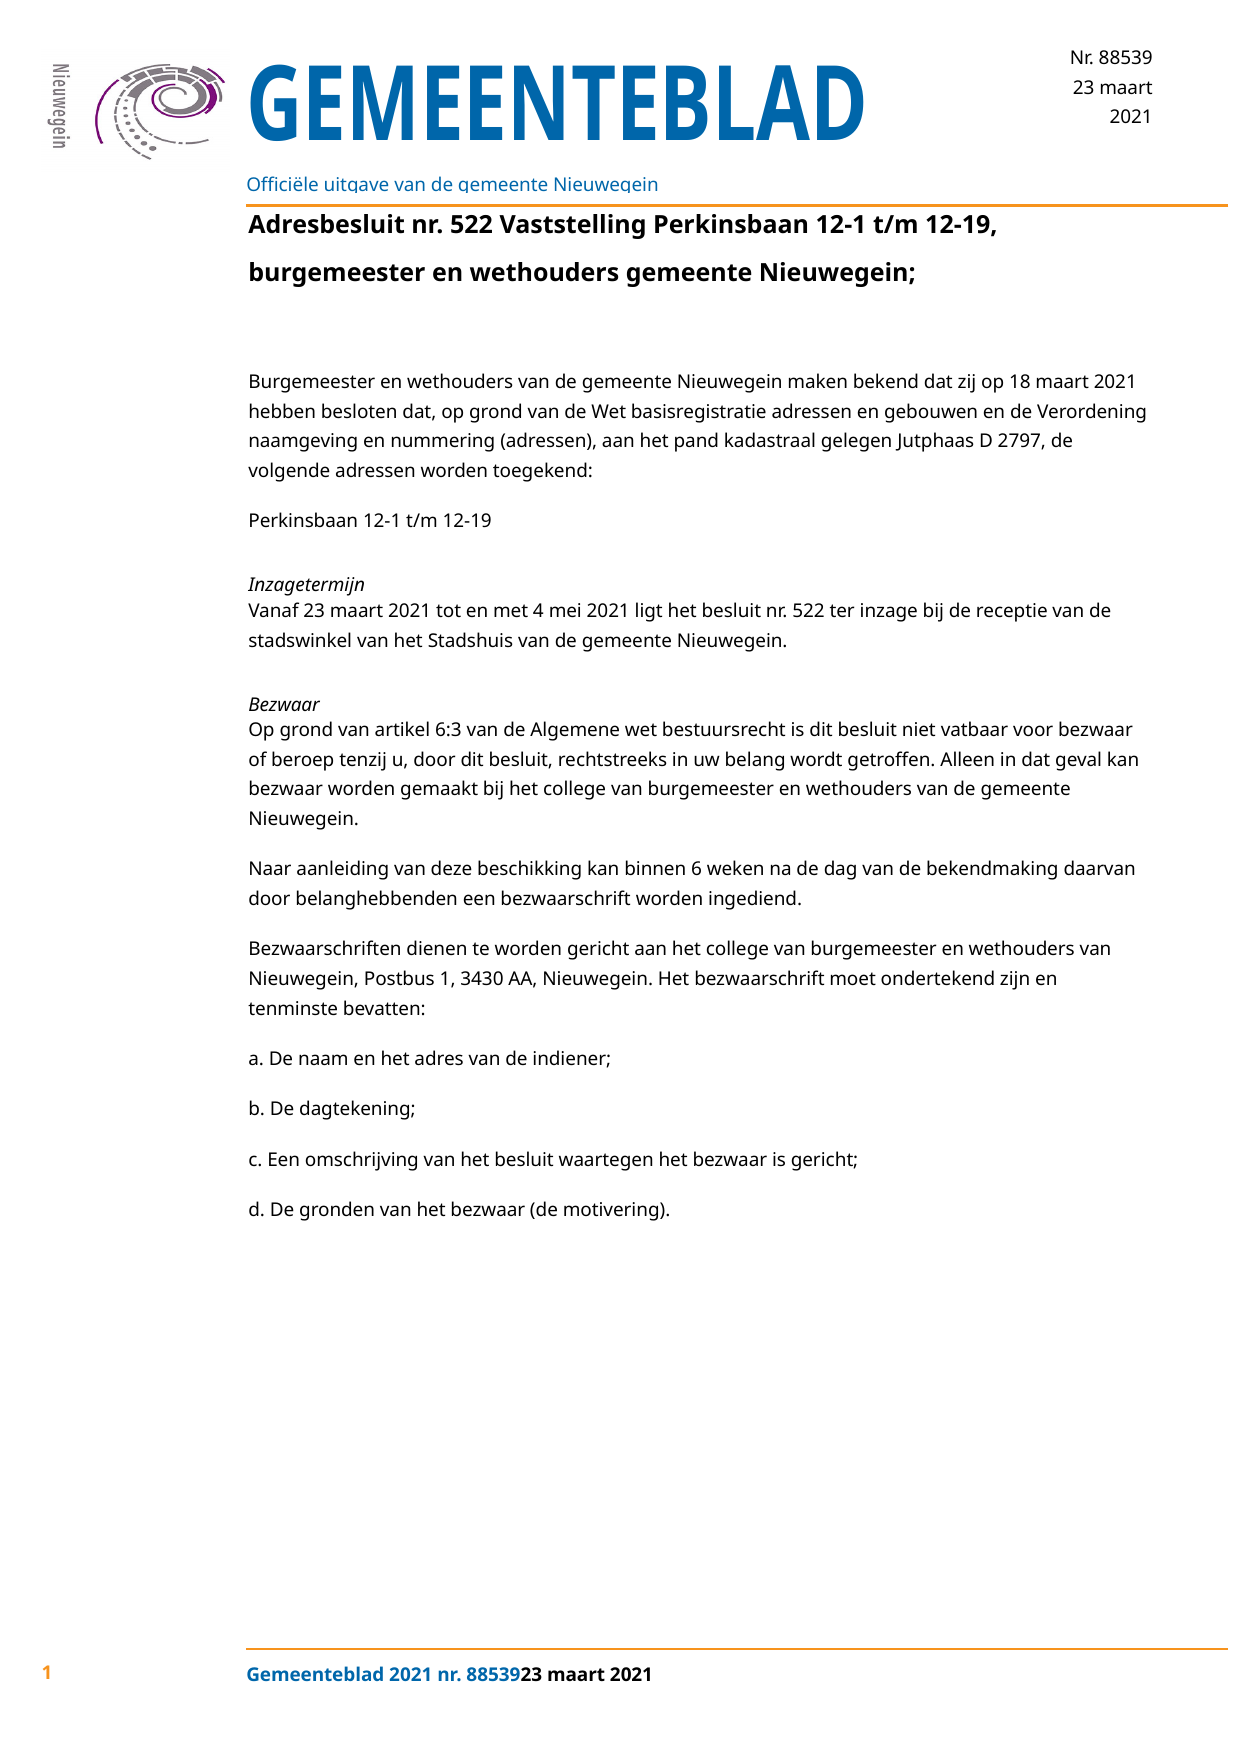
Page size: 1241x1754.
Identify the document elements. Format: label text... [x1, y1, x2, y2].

text Perkinsbaan 12-1 t/m 12-19 [248, 507, 1152, 533]
text c. Een omschrijving van het besluit waartegen het bezwaar is gericht; [248, 1146, 1152, 1172]
text d. De gronden van het bezwaar (de motivering). [248, 1196, 1152, 1222]
text Bezwaar [248, 691, 1152, 716]
text Bezwaarschriften dienen te worden gericht aan het college van burgemeester en wethouders van Nieuwegein, Postbus 1, 3430 AA, Nieuwegein. Het bezwaarschrift moet ondertekend zijn en tenminste bevatten: [248, 936, 1152, 1021]
picture [41, 47, 231, 172]
text b. De dagtekening; [248, 1096, 1152, 1121]
text Adresbesluit nr. 522 Vaststelling Perkinsbaan 12-1 t/m 12-19, burgemeester en wethouders gemeente Nieuwegein; [248, 207, 1152, 288]
text Naar aanleiding van deze beschikking kan binnen 6 weken na de dag van de bekendmaking daarvan door belanghebbenden een bezwaarschrift worden ingediend. [248, 856, 1152, 911]
text Op grond van artikel 6:3 van de Algemene wet bestuursrecht is dit besluit niet vatbaar voor bezwaar of beroep tenzij u, door dit besluit, rechtstreeks in uw belang wordt getroffen. Alleen in dat geval kan bezwaar worden gemaakt bij het college van burgemeester en wethouders van de gemeente Nieuwegein. [248, 716, 1152, 831]
text Burgemeester en wethouders van de gemeente Nieuwegein maken bekend dat zij op 18 maart 2021 hebben besloten dat, op grond van de Wet basisregistratie adressen en gebouwen en de Verordening naamgeving en nummering (adressen), aan het pand kadastraal gelegen Jutphaas D 2797, de volgende adressen worden toegekend: [248, 368, 1152, 483]
text a. De naam en het adres van de indiener; [248, 1045, 1152, 1071]
text Inzagetermijn [248, 571, 1152, 597]
text Vanaf 23 maart 2021 tot en met 4 mei 2021 ligt het besluit nr. 522 ter inzage bij de receptie van de stadswinkel van het Stadshuis van de gemeente Nieuwegein. [248, 597, 1152, 652]
